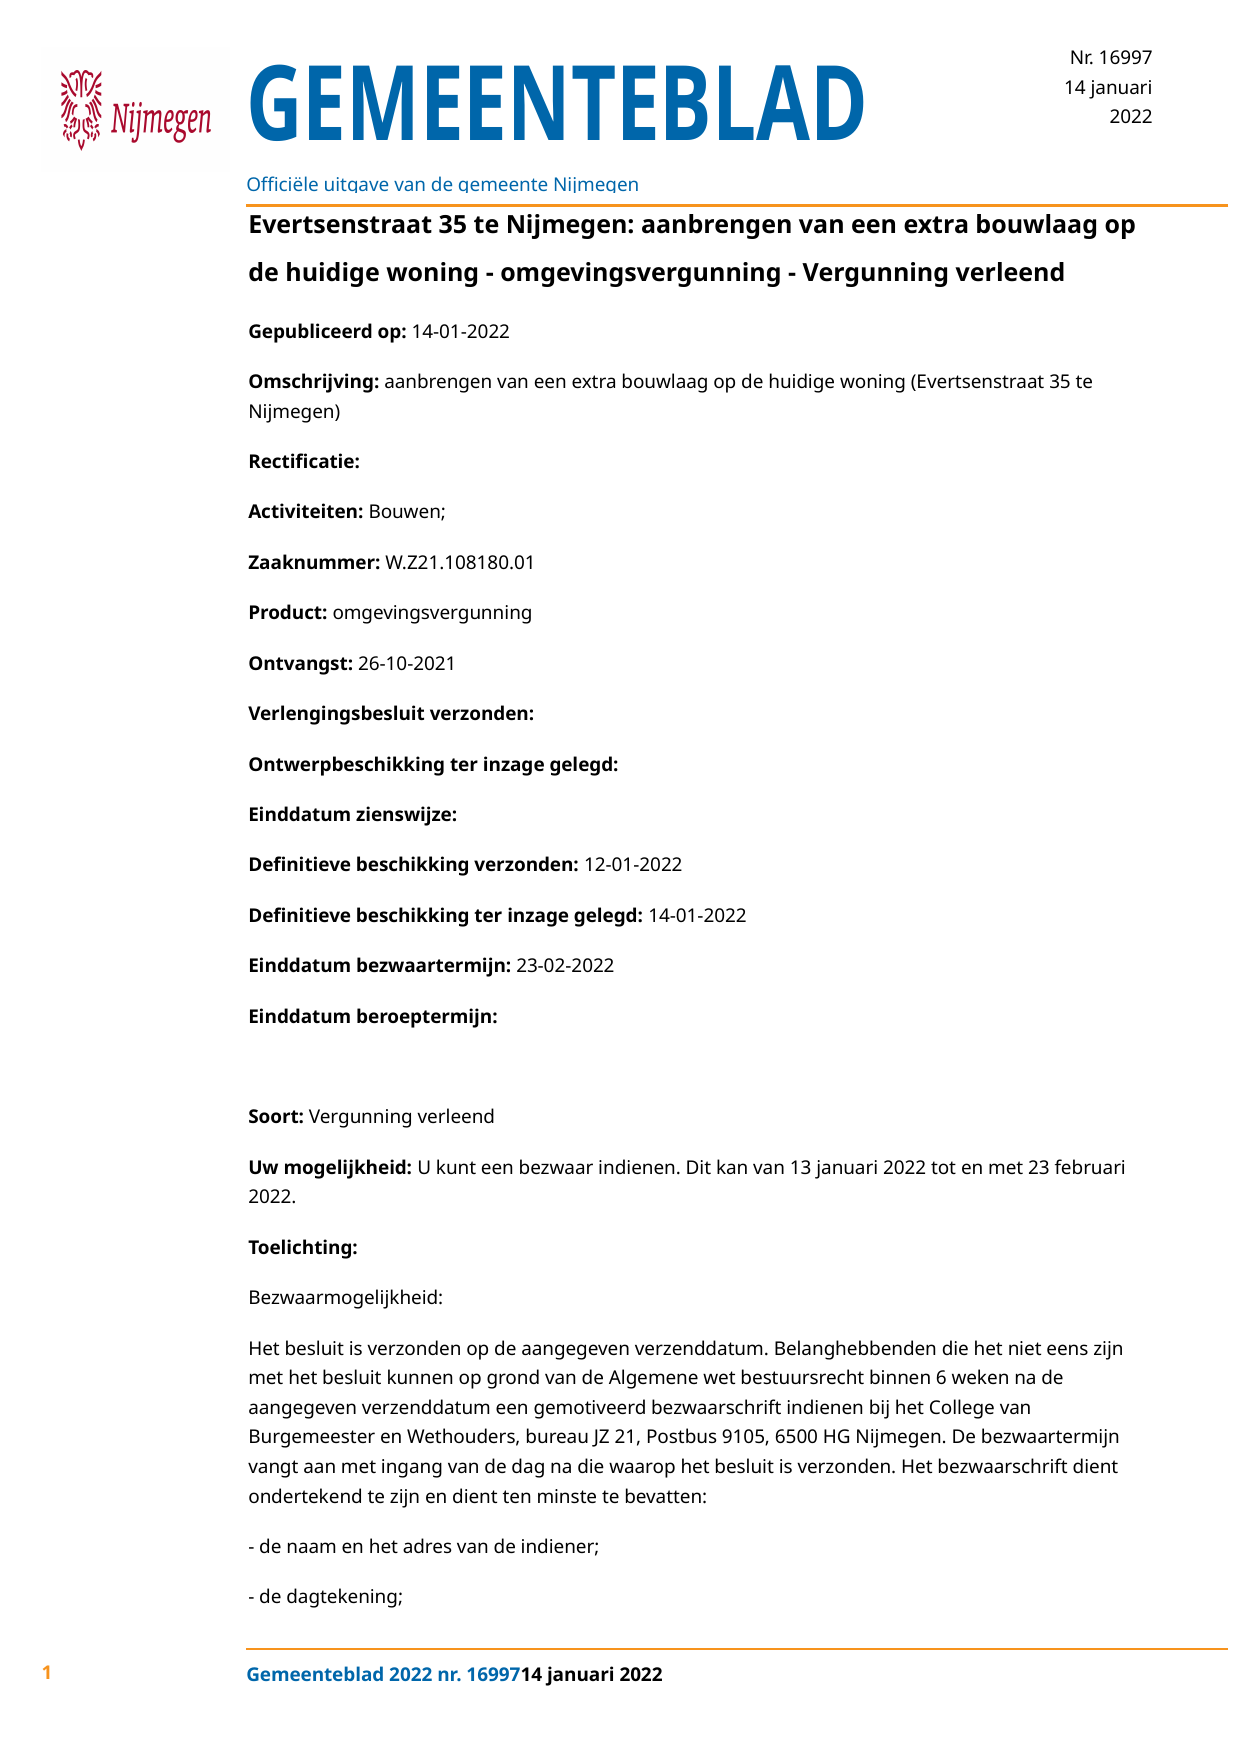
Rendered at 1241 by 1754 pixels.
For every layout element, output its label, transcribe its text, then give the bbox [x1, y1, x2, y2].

text Zaaknummer: W.Z21.108180.01 [248, 549, 1152, 575]
text Einddatum beroeptermijn: [248, 1003, 1152, 1029]
text Product: omgevingsvergunning [248, 599, 1152, 625]
text Ontwerpbeschikking ter inzage gelegd: [248, 751, 1152, 777]
text Einddatum zienswijze: [248, 801, 1152, 827]
text - de naam en het adres van de indiener; [248, 1533, 1152, 1559]
text Toelichting: [248, 1234, 1152, 1260]
text Het besluit is verzonden op de aangegeven verzenddatum. Belanghebbenden die het niet eens zijn met het besluit kunnen op grond van de Algemene wet bestuursrecht binnen 6 weken na de aangegeven verzenddatum een gemotiveerd bezwaarschrift indienen bij het College van Burgemeester en Wethouders, bureau JZ 21, Postbus 9105, 6500 HG Nijmegen. De bezwaartermijn vangt aan met ingang van de dag na die waarop het besluit is verzonden. Het bezwaarschrift dient ondertekend te zijn en dient ten minste te bevatten: [248, 1335, 1152, 1509]
text Definitieve beschikking ter inzage gelegd: 14-01-2022 [248, 902, 1152, 928]
text Bezwaarmogelijkheid: [248, 1284, 1152, 1310]
text Verlengingsbesluit verzonden: [248, 700, 1152, 726]
text Activiteiten: Bouwen; [248, 499, 1152, 524]
text Ontvangst: 26-10-2021 [248, 650, 1152, 676]
text Definitieve beschikking verzonden: 12-01-2022 [248, 852, 1152, 877]
text - de dagtekening; [248, 1584, 1152, 1609]
text Einddatum bezwaartermijn: 23-02-2022 [248, 952, 1152, 978]
text Evertsenstraat 35 te Nijmegen: aanbrengen van een extra bouwlaag op de huidige woning - omgevingsvergunning - Vergunning verleend [248, 207, 1152, 288]
text Soort: Vergunning verleend [248, 1104, 1152, 1129]
text Omschrijving: aanbrengen van een extra bouwlaag op de huidige woning (Evertsenstraat 35 te Nijmegen) [248, 368, 1152, 424]
text Rectificatie: [248, 448, 1152, 474]
picture [41, 47, 231, 172]
text Uw mogelijkheid: U kunt een bezwaar indienen. Dit kan van 13 januari 2022 tot en met 23 februari 2022. [248, 1154, 1152, 1209]
text Gepubliceerd op: 14-01-2022 [248, 318, 1152, 344]
